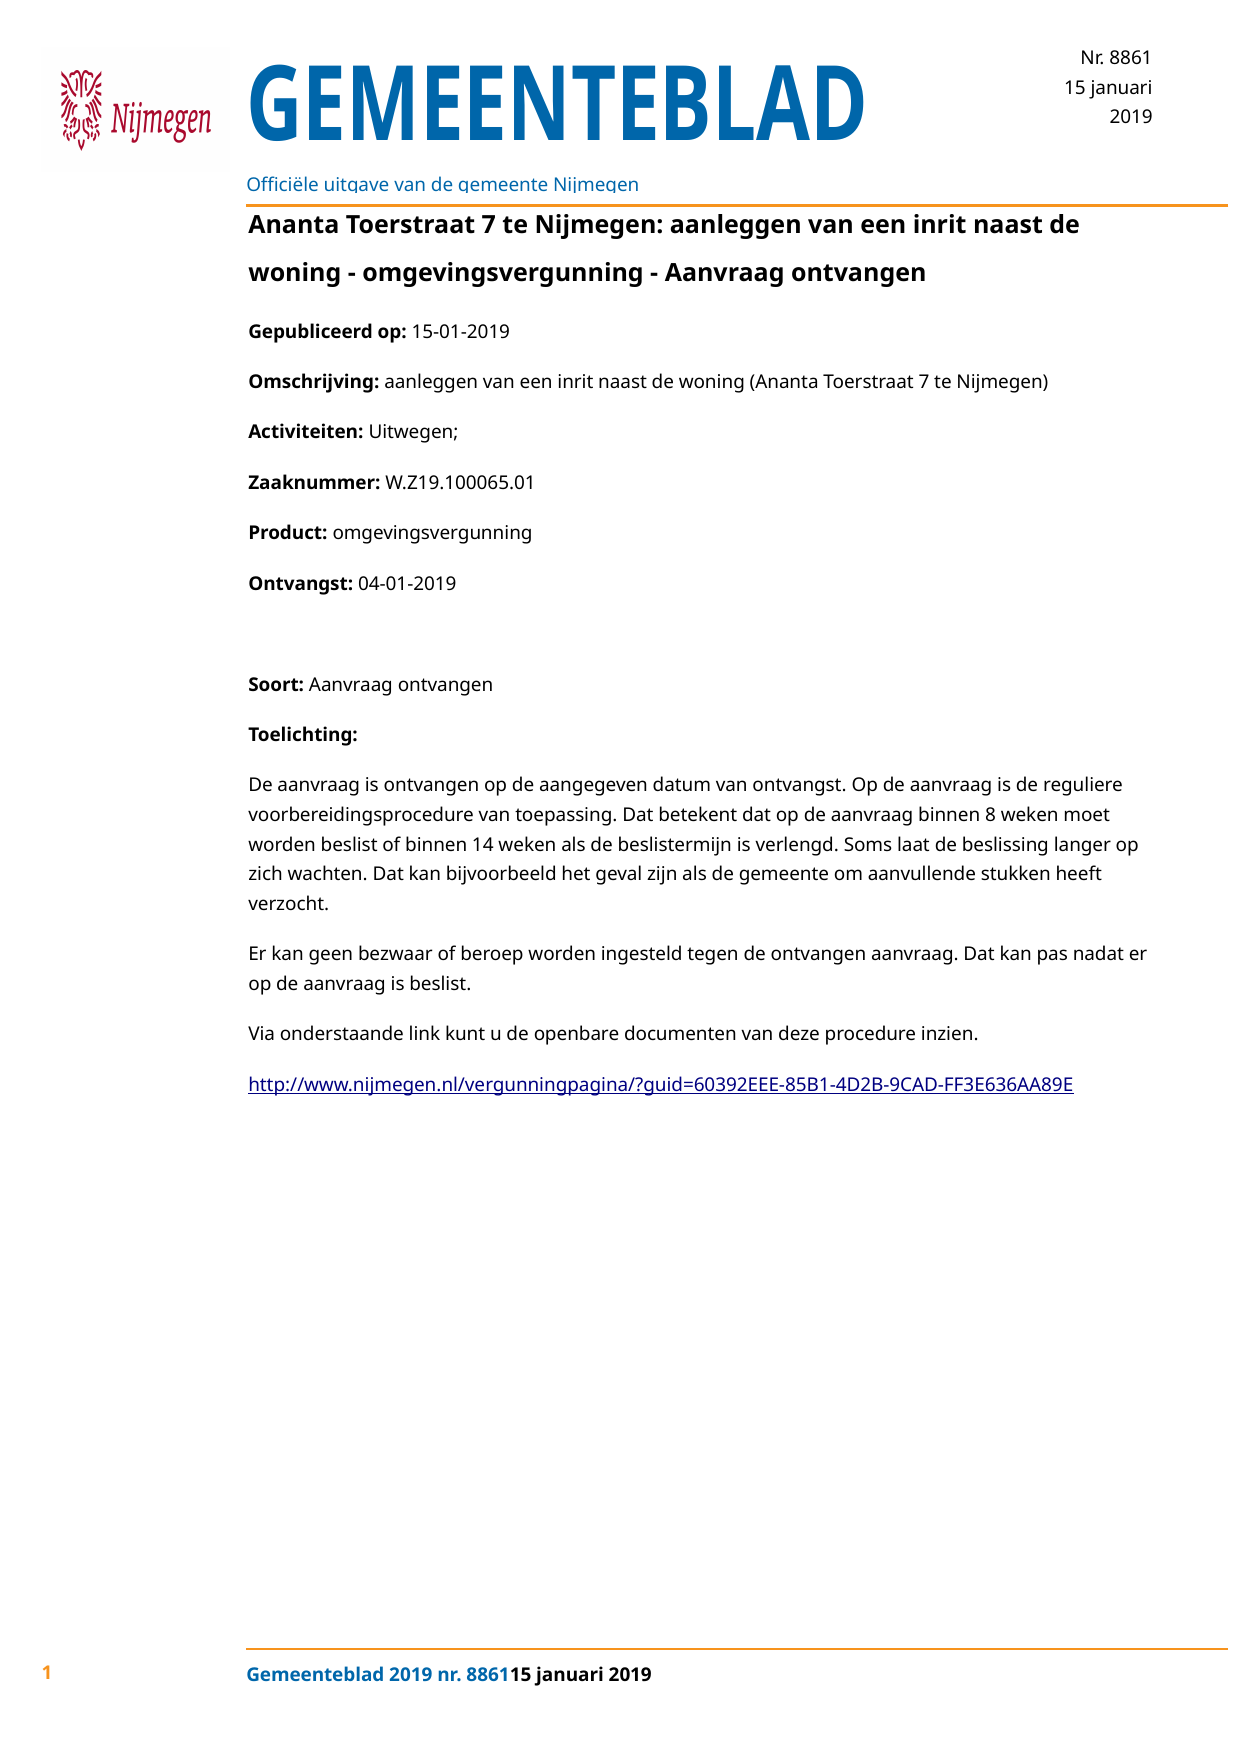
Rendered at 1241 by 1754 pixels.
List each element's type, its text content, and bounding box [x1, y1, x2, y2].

text Activiteiten: Uitwegen; [248, 419, 1152, 444]
text Omschrijving: aanleggen van een inrit naast de woning (Ananta Toerstraat 7 te Nijmegen) [248, 368, 1152, 394]
text Via onderstaande link kunt u de openbare documenten van deze procedure inzien. [248, 1020, 1152, 1046]
picture [41, 47, 231, 172]
text Product: omgevingsvergunning [248, 519, 1152, 545]
text Toelichting: [248, 721, 1152, 747]
text Soort: Aanvraag ontvangen [248, 671, 1152, 697]
text Gepubliceerd op: 15-01-2019 [248, 318, 1152, 344]
text http://www.nijmegen.nl/vergunningpagina/?guid=60392EEE-85B1-4D2B-9CAD-FF3E636AA89E [248, 1071, 1152, 1097]
text Ananta Toerstraat 7 te Nijmegen: aanleggen van een inrit naast de woning - omgevingsvergunning - Aanvraag ontvangen [248, 207, 1152, 288]
text De aanvraag is ontvangen op de aangegeven datum van ontvangst. Op de aanvraag is de reguliere voorbereidingsprocedure van toepassing. Dat betekent dat op de aanvraag binnen 8 weken moet worden beslist of binnen 14 weken als de beslistermijn is verlengd. Soms laat de beslissing langer op zich wachten. Dat kan bijvoorbeeld het geval zijn als de gemeente om aanvullende stukken heeft verzocht. [248, 772, 1152, 916]
text Ontvangst: 04-01-2019 [248, 570, 1152, 596]
text Er kan geen bezwaar of beroep worden ingesteld tegen de ontvangen aanvraag. Dat kan pas nadat er op de aanvraag is beslist. [248, 940, 1152, 996]
text Zaaknummer: W.Z19.100065.01 [248, 469, 1152, 495]
